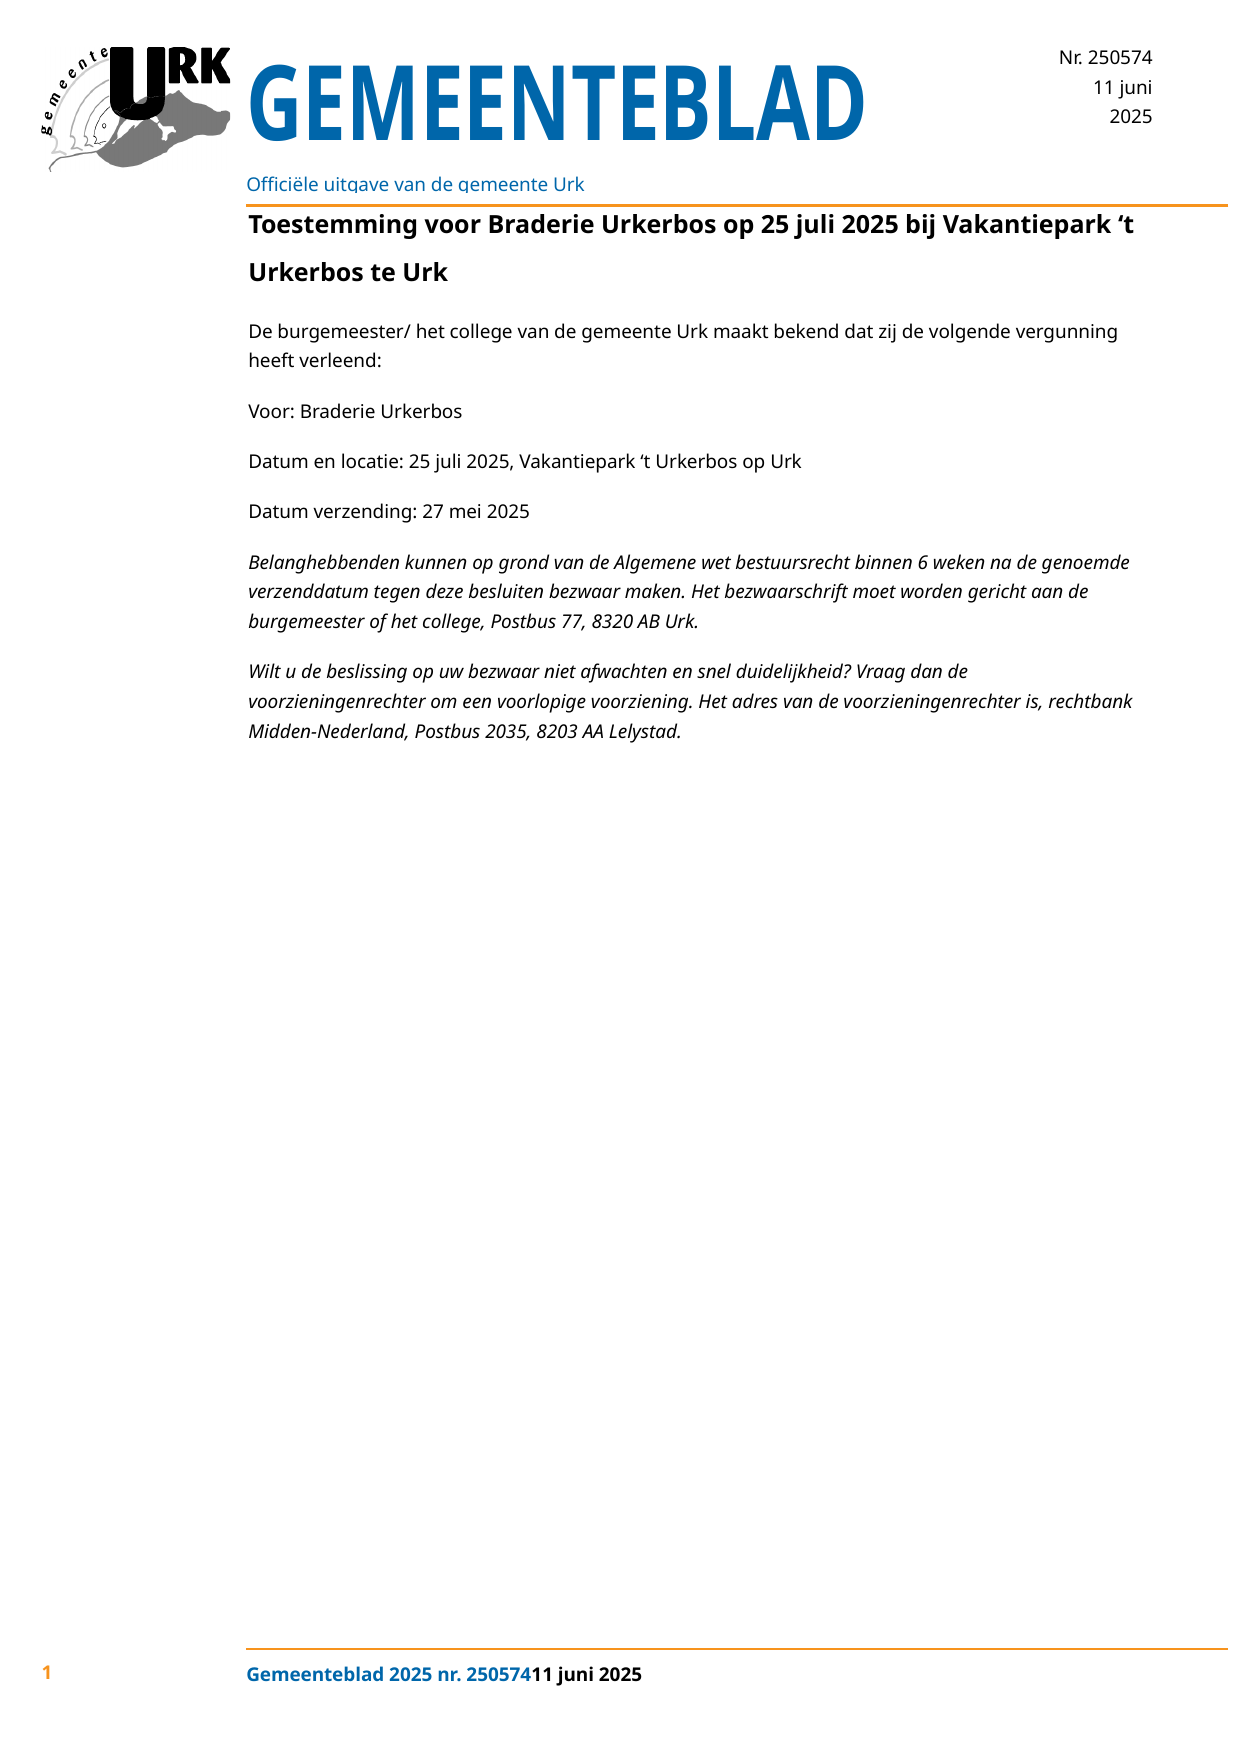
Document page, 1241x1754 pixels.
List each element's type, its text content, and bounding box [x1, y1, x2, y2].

text Datum en locatie: 25 juli 2025, Vakantiepark ‘t Urkerbos op Urk [248, 448, 1152, 474]
text Toestemming voor Braderie Urkerbos op 25 juli 2025 bij Vakantiepark ‘t Urkerbos te Urk [248, 207, 1152, 288]
text Datum verzending: 27 mei 2025 [248, 499, 1152, 524]
picture [41, 47, 231, 172]
text Wilt u de beslissing op uw bezwaar niet afwachten en snel duidelijkheid? Vraag dan de voorzieningenrechter om een voorlopige voorziening. Het adres van de voorzieningenrechter is, rechtbank Midden-Nederland, Postbus 2035, 8203 AA Lelystad. [248, 659, 1152, 744]
text Voor: Braderie Urkerbos [248, 398, 1152, 424]
text De burgemeester/ het college van de gemeente Urk maakt bekend dat zij de volgende vergunning heeft verleend: [248, 318, 1152, 373]
text Belanghebbenden kunnen op grond van de Algemene wet bestuursrecht binnen 6 weken na de genoemde verzenddatum tegen deze besluiten bezwaar maken. Het bezwaarschrift moet worden gericht aan de burgemeester of het college, Postbus 77, 8320 AB Urk. [248, 549, 1152, 634]
